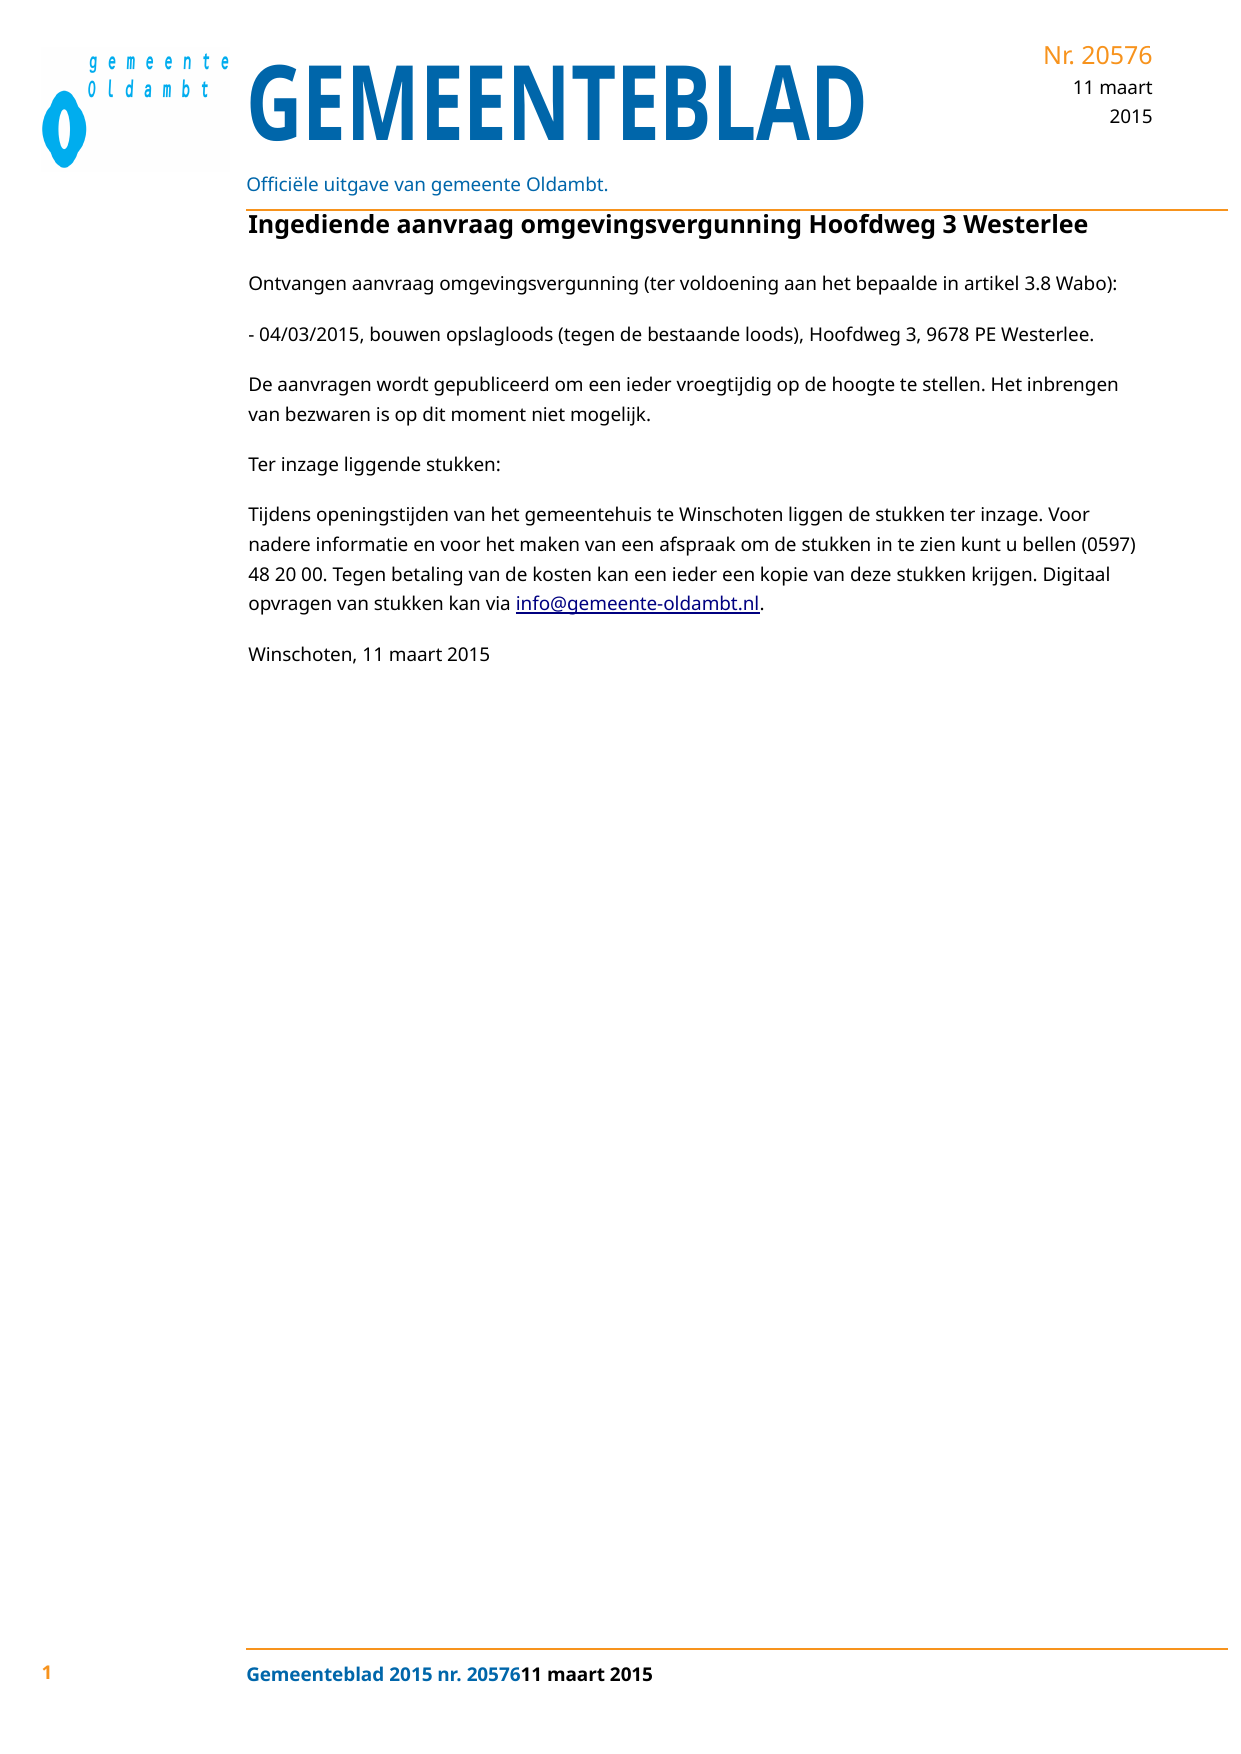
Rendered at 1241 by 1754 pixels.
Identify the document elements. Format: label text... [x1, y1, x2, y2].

text - 04/03/2015, bouwen opslagloods (tegen de bestaande loods), Hoofdweg 3, 9678 PE Westerlee. [248, 321, 1152, 346]
picture [41, 47, 231, 172]
text Tijdens openingstijden van het gemeentehuis te Winschoten liggen de stukken ter inzage. Voor nadere informatie en voor het maken van een afspraak om de stukken in te zien kunt u bellen (0597) 48 20 00. Tegen betaling van de kosten kan een ieder een kopie van deze stukken krijgen. Digitaal opvragen van stukken kan via info@gemeente-oldambt.nl. [248, 502, 1152, 616]
text Winschoten, 11 maart 2015 [248, 641, 1152, 666]
text Ontvangen aanvraag omgevingsvergunning (ter voldoening aan het bepaalde in artikel 3.8 Wabo): [248, 270, 1152, 296]
text Ingediende aanvraag omgevingsvergunning Hoofdweg 3 Westerlee [248, 211, 1152, 241]
text Ter inzage liggende stukken: [248, 451, 1152, 477]
text De aanvragen wordt gepubliceerd om een ieder vroegtijdig op de hoogte te stellen. Het inbrengen van bezwaren is op dit moment niet mogelijk. [248, 371, 1152, 426]
